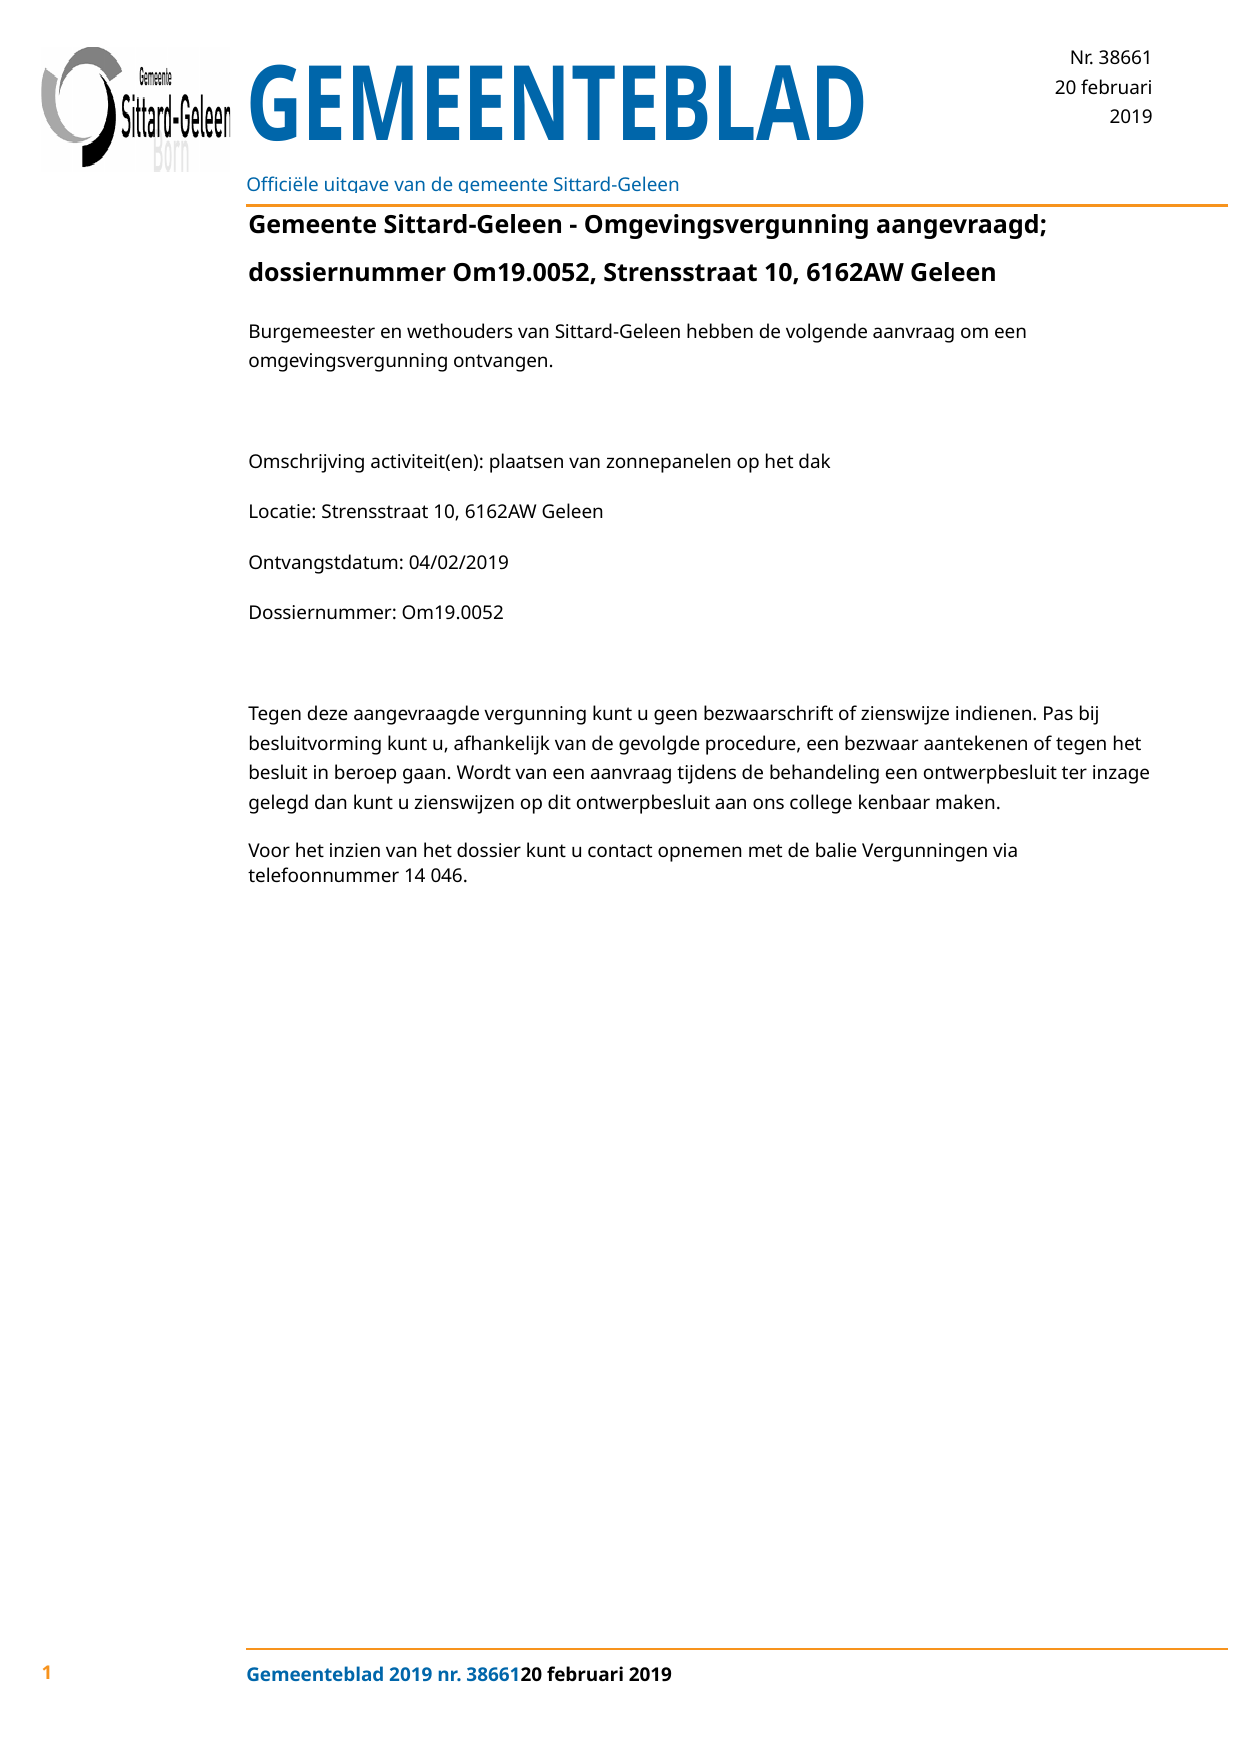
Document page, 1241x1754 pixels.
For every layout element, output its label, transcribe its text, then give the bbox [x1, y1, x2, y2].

text Ontvangstdatum: 04/02/2019 [248, 549, 1152, 575]
text Dossiernummer: Om19.0052 [248, 599, 1152, 625]
text Burgemeester en wethouders van Sittard-Geleen hebben de volgende aanvraag om een omgevingsvergunning ontvangen. [248, 318, 1152, 373]
text Gemeente Sittard-Geleen - Omgevingsvergunning aangevraagd; dossiernummer Om19.0052, Strensstraat 10, 6162AW Geleen [248, 207, 1152, 288]
text Voor het inzien van het dossier kunt u contact opnemen met de balie Vergunningen via telefoonnummer 14 046. [248, 837, 1152, 888]
text Locatie: Strensstraat 10, 6162AW Geleen [248, 499, 1152, 524]
text Tegen deze aangevraagde vergunning kunt u geen bezwaarschrift of zienswijze indienen. Pas bij besluitvorming kunt u, afhankelijk van de gevolgde procedure, een bezwaar aantekenen of tegen het besluit in beroep gaan. Wordt van een aanvraag tijdens de behandeling een ontwerpbesluit ter inzage gelegd dan kunt u zienswijzen op dit ontwerpbesluit aan ons college kenbaar maken. [248, 700, 1152, 815]
text Omschrijving activiteit(en): plaatsen van zonnepanelen op het dak [248, 448, 1152, 474]
picture [41, 47, 231, 172]
